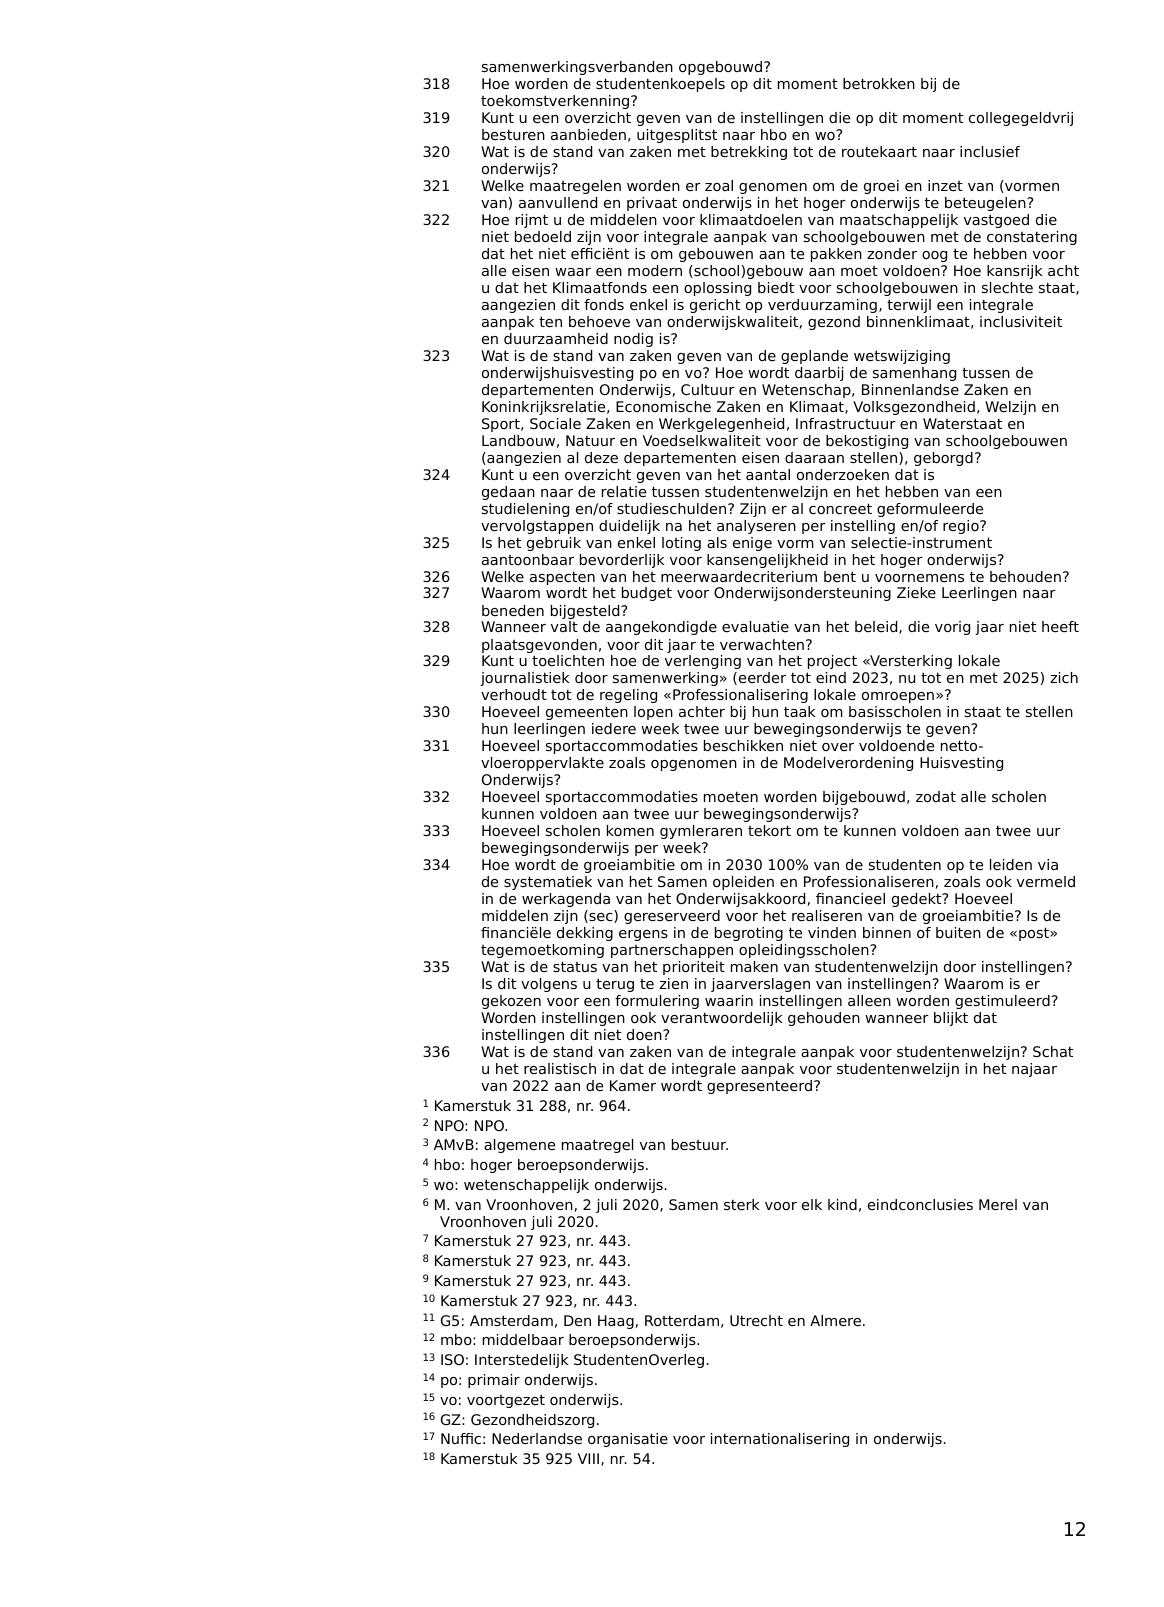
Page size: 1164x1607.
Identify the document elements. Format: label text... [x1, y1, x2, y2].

table_cell 336 [422, 1044, 475, 1095]
table_cell 325 [422, 535, 475, 568]
table_cell Wat is de stand van zaken van de integrale aanpak voor studentenwelzijn? Schat u het realistisch in dat de integrale aanpak voor studentenwelzijn in het najaar van 2022 aan de Kamer wordt gepresenteerd? [475, 1044, 1087, 1095]
table_cell Is het gebruik van enkel loting als enige vorm van selectie-instrument aantoonbaar bevorderlijk voor kansengelijkheid in het hoger onderwijs? [475, 535, 1087, 568]
table_cell Kunt u toelichten hoe de verlenging van het project «Versterking lokale journalistiek door samenwerking» (eerder tot eind 2023, nu tot en met 2025) zich verhoudt tot de regeling «Professionalisering lokale omroepen»? [475, 653, 1087, 704]
table_cell 318 [422, 76, 475, 110]
table_cell Kunt u een overzicht geven van de instellingen die op dit moment collegegeldvrij besturen aanbieden, uitgesplitst naar hbo en wo? [475, 110, 1087, 144]
table_cell Hoe wordt de groeiambitie om in 2030 100% van de studenten op te leiden via de systematiek van het Samen opleiden en Professionaliseren, zoals ook vermeld in de werkagenda van het Onderwijsakkoord, financieel gedekt? Hoeveel middelen zijn (sec) gereserveerd voor het realiseren van de groeiambitie? Is de financiële dekking ergens in de begroting te vinden binnen of buiten de «post» tegemoetkoming partnerschappen opleidingsscholen? [475, 857, 1087, 959]
table_cell 330 [422, 704, 475, 738]
table_cell Hoe worden de studentenkoepels op dit moment betrokken bij de toekomstverkenning? [475, 76, 1087, 110]
table_cell 335 [422, 959, 475, 1044]
table_cell Wat is de stand van zaken geven van de geplande wetswijziging onderwijshuisvesting po en vo? Hoe wordt daarbij de samenhang tussen de departementen Onderwijs, Cultuur en Wetenschap, Binnenlandse Zaken en Koninkrijksrelatie, Economische Zaken en Klimaat, Volksgezondheid, Welzijn en Sport, Sociale Zaken en Werkgelegenheid, Infrastructuur en Waterstaat en Landbouw, Natuur en Voedselkwaliteit voor de bekostiging van schoolgebouwen (aangezien al deze departementen eisen daaraan stellen), geborgd? [475, 348, 1087, 467]
table_cell 326 [422, 569, 475, 585]
table_cell 322 [422, 212, 475, 348]
table_cell Welke maatregelen worden er zoal genomen om de groei en inzet van (vormen van) aanvullend en privaat onderwijs in het hoger onderwijs te beteugelen? [475, 178, 1087, 212]
table_cell Waarom wordt het budget voor Onderwijsondersteuning Zieke Leerlingen naar beneden bijgesteld? [475, 585, 1087, 619]
table_cell 332 [422, 789, 475, 823]
table_cell Wat is de status van het prioriteit maken van studentenwelzijn door instellingen? Is dit volgens u terug te zien in jaarverslagen van instellingen? Waarom is er gekozen voor een formulering waarin instellingen alleen worden gestimuleerd? Worden instellingen ook verantwoordelijk gehouden wanneer blijkt dat instellingen dit niet doen? [475, 959, 1087, 1044]
table_cell Hoeveel sportaccommodaties beschikken niet over voldoende netto-vloeroppervlakte zoals opgenomen in de Modelverordening Huisvesting Onderwijs? [475, 738, 1087, 789]
table_cell samenwerkingsverbanden opgebouwd? [475, 59, 1087, 76]
table_cell Wanneer valt de aangekondigde evaluatie van het beleid, die vorig jaar niet heeft plaatsgevonden, voor dit jaar te verwachten? [475, 619, 1087, 653]
table_cell 331 [422, 738, 475, 789]
table_cell Welke aspecten van het meerwaardecriterium bent u voornemens te behouden? [475, 569, 1087, 585]
table_cell [422, 59, 475, 76]
table_cell Wat is de stand van zaken met betrekking tot de routekaart naar inclusief onderwijs? [475, 144, 1087, 178]
table_cell 327 [422, 585, 475, 619]
table_cell 319 [422, 110, 475, 144]
table_cell 321 [422, 178, 475, 212]
table_cell Hoe rijmt u de middelen voor klimaatdoelen van maatschappelijk vastgoed die niet bedoeld zijn voor integrale aanpak van schoolgebouwen met de constatering dat het niet efficiënt is om gebouwen aan te pakken zonder oog te hebben voor alle eisen waar een modern (school)gebouw aan moet voldoen? Hoe kansrijk acht u dat het Klimaatfonds een oplossing biedt voor schoolgebouwen in slechte staat, aangezien dit fonds enkel is gericht op verduurzaming, terwijl een integrale aanpak ten behoeve van onderwijskwaliteit, gezond binnenklimaat, inclusiviteit en duurzaamheid nodig is? [475, 212, 1087, 348]
table_cell 323 [422, 348, 475, 467]
table_cell 329 [422, 653, 475, 704]
table_cell 333 [422, 823, 475, 857]
table_cell 320 [422, 144, 475, 178]
table_cell 324 [422, 467, 475, 534]
table_cell Kunt u een overzicht geven van het aantal onderzoeken dat is gedaan naar de relatie tussen studentenwelzijn en het hebben van een studielening en/of studieschulden? Zijn er al concreet geformuleerde vervolgstappen duidelijk na het analyseren per instelling en/of regio? [475, 467, 1087, 534]
table_cell Hoeveel scholen komen gymleraren tekort om te kunnen voldoen aan twee uur bewegingsonderwijs per week? [475, 823, 1087, 857]
table_cell 328 [422, 619, 475, 653]
table_cell Hoeveel sportaccommodaties moeten worden bijgebouwd, zodat alle scholen kunnen voldoen aan twee uur bewegingsonderwijs? [475, 789, 1087, 823]
table_cell Hoeveel gemeenten lopen achter bij hun taak om basisscholen in staat te stellen hun leerlingen iedere week twee uur bewegingsonderwijs te geven? [475, 704, 1087, 738]
table_cell 1 Kamerstuk 31 288, nr. 964. 2 NPO: NPO. 3 AMvB: algemene maatregel van bestuur. 4 hbo: hoger beroepsonderwijs. 5 wo: wetenschappelijk onderwijs. 6 M. van Vroonhoven, 2 juli 2020, Samen sterk voor elk kind, eindconclusies Merel van Vroonhoven juli 2020. 7 Kamerstuk 27 923, nr. 443. 8 Kamerstuk 27 923, nr. 443. 9 Kamerstuk 27 923, nr. 443. 10 Kamerstuk 27 923, nr. 443. 11 G5: Amsterdam, Den Haag, Rotterdam, Utrecht en Almere. 12 mbo: middelbaar beroepsonderwijs. 13 ISO: Interstedelijk StudentenOverleg. 14 po: primair onderwijs. 15 vo: voortgezet onderwijs. 16 GZ: Gezondheidszorg. 17 Nuffic: Nederlandse organisatie voor internationalisering in onderwijs. 18 Kamerstuk 35 925 VIII, nr. 54. [422, 1095, 1087, 1468]
table_cell 334 [422, 857, 475, 959]
